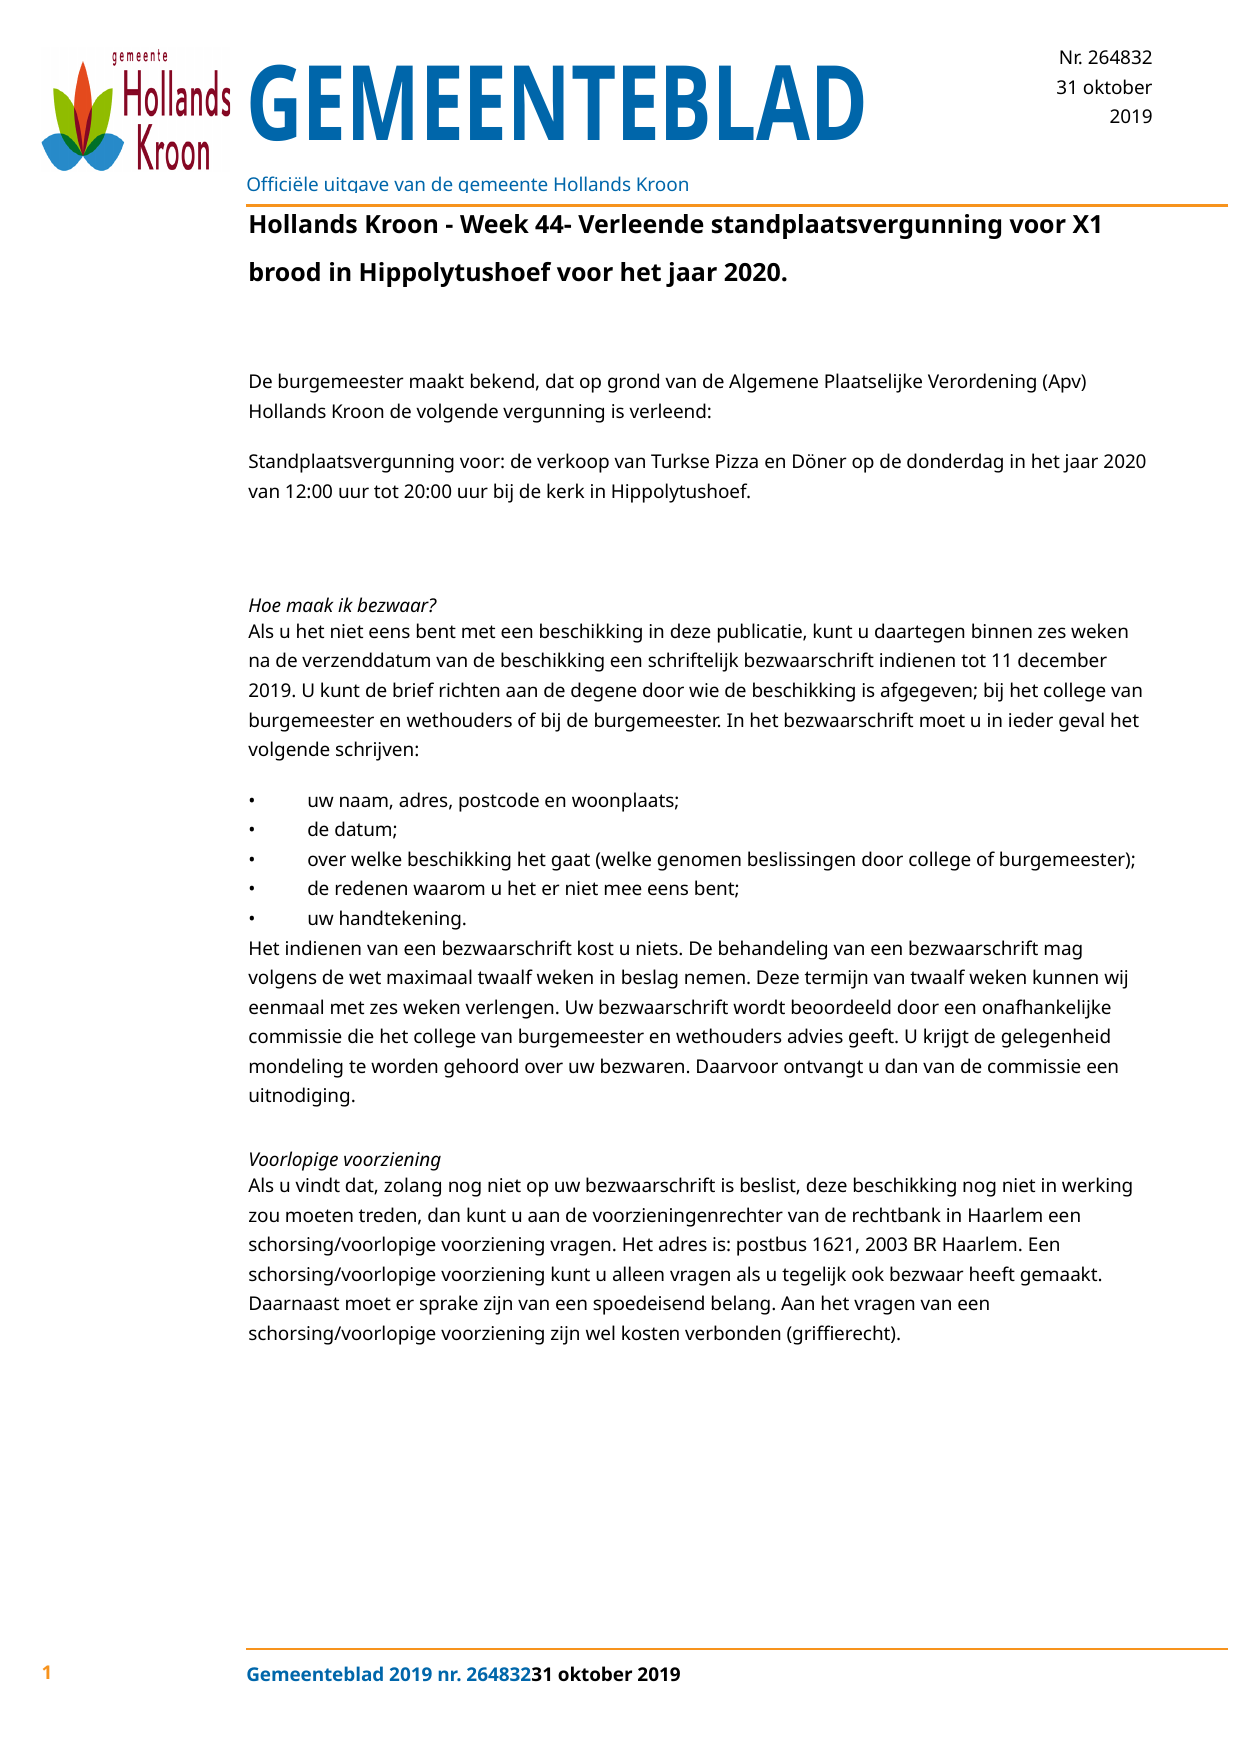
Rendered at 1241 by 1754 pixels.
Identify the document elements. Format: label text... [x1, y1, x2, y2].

text De burgemeester maakt bekend, dat op grond van de Algemene Plaatselijke Verordening (Apv) Hollands Kroon de volgende vergunning is verleend: [248, 368, 1152, 424]
list uw handtekening. [248, 905, 1152, 931]
text Als u het niet eens bent met een beschikking in deze publicatie, kunt u daartegen binnen zes weken na de verzenddatum van de beschikking een schriftelijk bezwaarschrift indienen tot 11 december 2019. U kunt de brief richten aan de degene door wie de beschikking is afgegeven; bij het college van burgemeester en wethouders of bij de burgemeester. In het bezwaarschrift moet u in ieder geval het volgende schrijven: [248, 618, 1152, 762]
list de redenen waarom u het er niet mee eens bent; [248, 876, 1152, 901]
text Het indienen van een bezwaarschrift kost u niets. De behandeling van een bezwaarschrift mag volgens de wet maximaal twaalf weken in beslag nemen. Deze termijn van twaalf weken kunnen wij eenmaal met zes weken verlengen. Uw bezwaarschrift wordt beoordeeld door een onafhankelijke commissie die het college van burgemeester en wethouders advies geeft. U krijgt de gelegenheid mondeling te worden gehoord over uw bezwaren. Daarvoor ontvangt u dan van de commissie een uitnodiging. [248, 935, 1152, 1108]
text Standplaatsvergunning voor: de verkoop van Turkse Pizza en Döner op de donderdag in het jaar 2020 van 12:00 uur tot 20:00 uur bij de kerk in Hippolytushoef. [248, 448, 1152, 504]
text Hollands Kroon - Week 44- Verleende standplaatsvergunning voor X1 brood in Hippolytushoef voor het jaar 2020. [248, 207, 1152, 288]
list over welke beschikking het gaat (welke genomen beslissingen door college of burgemeester); [248, 846, 1152, 872]
list de datum; [248, 816, 1152, 842]
picture [41, 47, 231, 172]
text Hoe maak ik bezwaar? [248, 592, 1152, 618]
text Voorlopige voorziening [248, 1147, 1152, 1172]
text Als u vindt dat, zolang nog niet op uw bezwaarschrift is beslist, deze beschikking nog niet in werking zou moeten treden, dan kunt u aan de voorzieningenrechter van de rechtbank in Haarlem een schorsing/voorlopige voorziening vragen. Het adres is: postbus 1621, 2003 BR Haarlem. Een schorsing/voorlopige voorziening kunt u alleen vragen als u tegelijk ook bezwaar heeft gemaakt. Daarnaast moet er sprake zijn van een spoedeisend belang. Aan het vragen van een schorsing/voorlopige voorziening zijn wel kosten verbonden (griffierecht). [248, 1172, 1152, 1346]
list uw naam, adres, postcode en woonplaats; [248, 787, 1152, 812]
